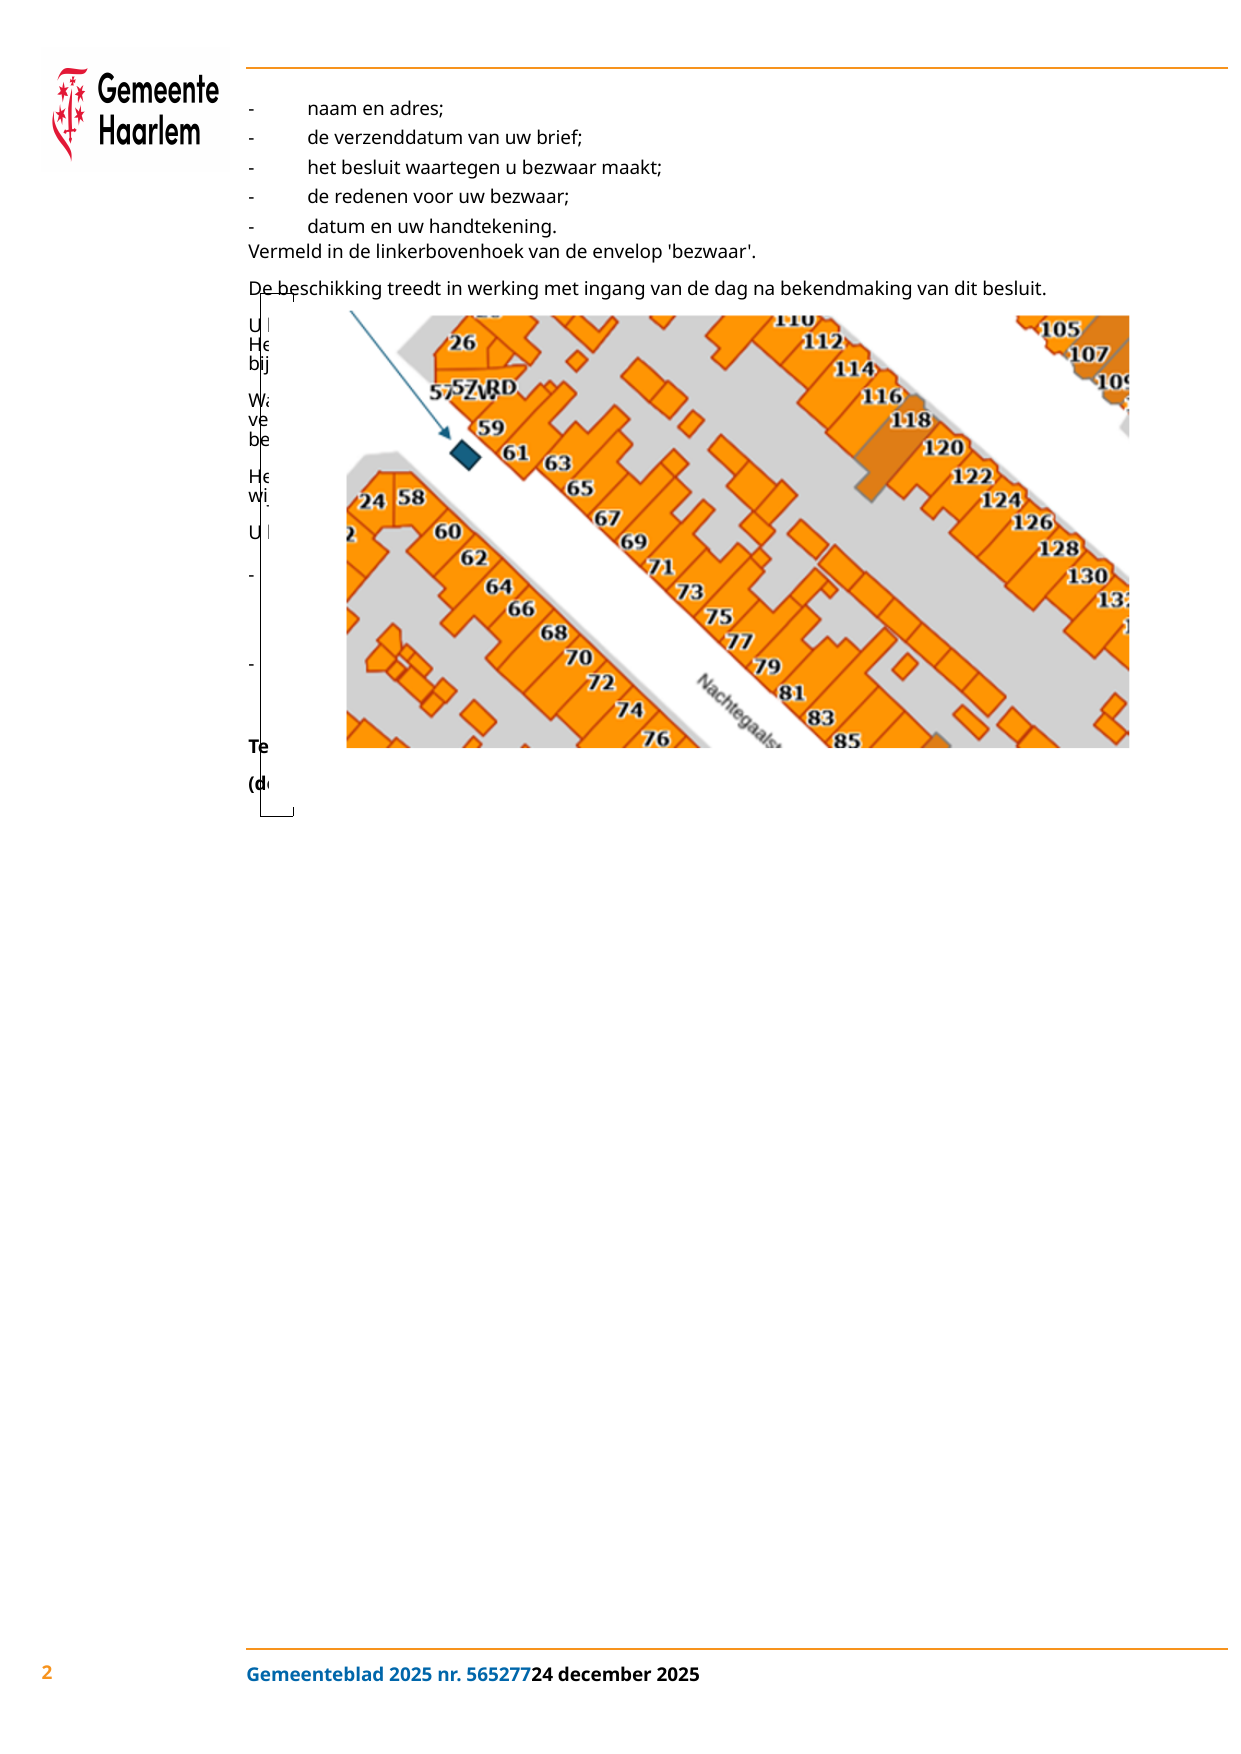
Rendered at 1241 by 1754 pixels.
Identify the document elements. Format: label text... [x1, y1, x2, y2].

list het besluit waartegen u bezwaar maakt; [248, 154, 1152, 180]
list datum en uw handtekening. [248, 213, 1152, 239]
picture [268, 302, 1173, 807]
picture [41, 47, 231, 172]
text Vermeld in de linkerbovenhoek van de envelop 'bezwaar'. [248, 243, 1152, 262]
list naam en adres; [248, 95, 1152, 121]
list de verzenddatum van uw brief; [248, 124, 1152, 150]
text De beschikking treedt in werking met ingang van de dag na bekendmaking van dit besluit. [248, 280, 1152, 299]
list de redenen voor uw bezwaar; [248, 183, 1152, 209]
